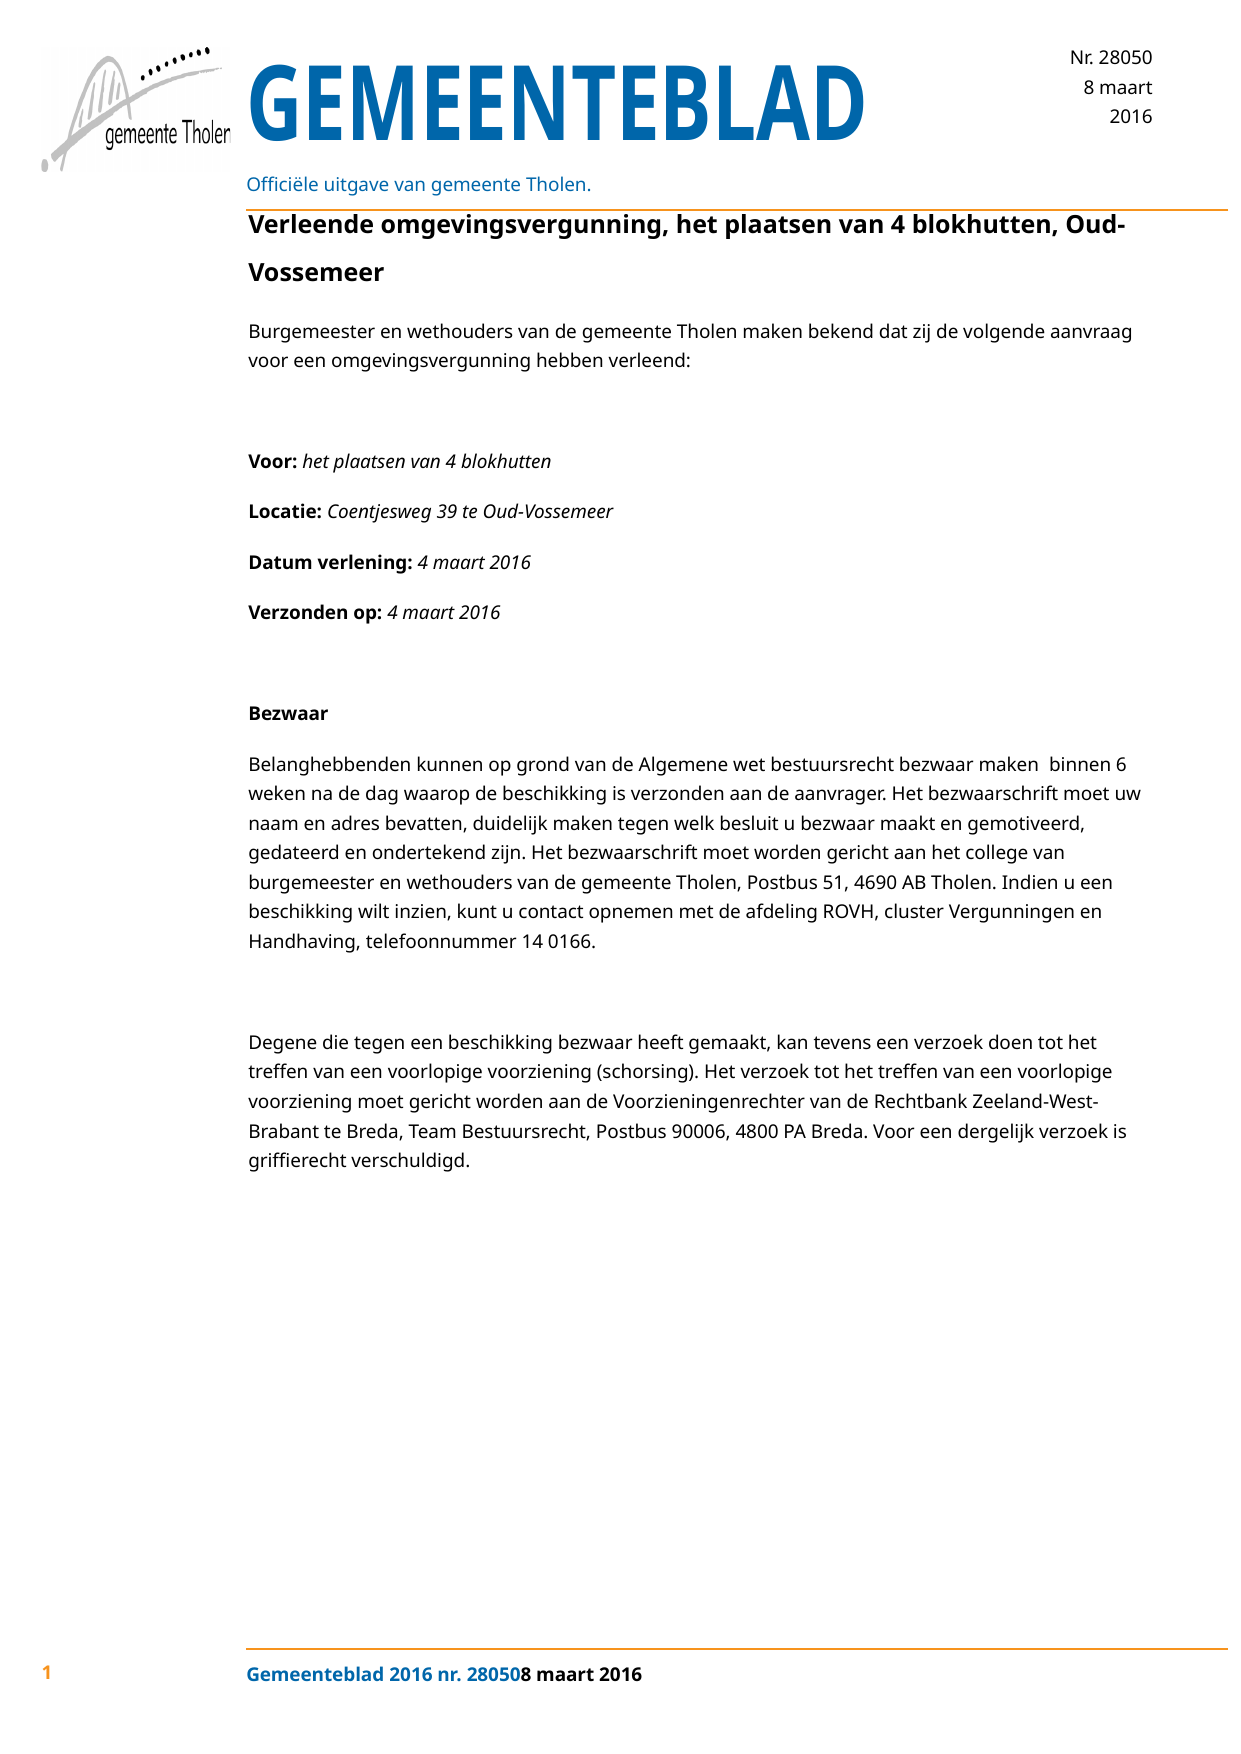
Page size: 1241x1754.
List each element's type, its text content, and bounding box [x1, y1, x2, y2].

text Bezwaar [248, 700, 1152, 726]
text Degene die tegen een beschikking bezwaar heeft gemaakt, kan tevens een verzoek doen tot het treffen van een voorlopige voorziening (schorsing). Het verzoek tot het treffen van een voorlopige voorziening moet gericht worden aan de Voorzieningenrechter van de Rechtbank Zeeland-West-Brabant te Breda, Team Bestuursrecht, Postbus 90006, 4800 PA Breda. Voor een dergelijk verzoek is griffierecht verschuldigd. [248, 1029, 1152, 1173]
text Belanghebbenden kunnen op grond van de Algemene wet bestuursrecht bezwaar maken binnen 6 weken na de dag waarop de beschikking is verzonden aan de aanvrager. Het bezwaarschrift moet uw naam en adres bevatten, duidelijk maken tegen welk besluit u bezwaar maakt en gemotiveerd, gedateerd en ondertekend zijn. Het bezwaarschrift moet worden gericht aan het college van burgemeester en wethouders van de gemeente Tholen, Postbus 51, 4690 AB Tholen. Indien u een beschikking wilt inzien, kunt u contact opnemen met de afdeling ROVH, cluster Vergunningen en Handhaving, telefoonnummer 14 0166. [248, 751, 1152, 954]
text Verleende omgevingsvergunning, het plaatsen van 4 blokhutten, Oud-Vossemeer [248, 211, 1152, 288]
text Voor: het plaatsen van 4 blokhutten [248, 448, 1152, 474]
picture [41, 47, 231, 172]
text Datum verlening: 4 maart 2016 [248, 549, 1152, 575]
text Verzonden op: 4 maart 2016 [248, 599, 1152, 625]
text Locatie: Coentjesweg 39 te Oud-Vossemeer [248, 499, 1152, 524]
text Burgemeester en wethouders van de gemeente Tholen maken bekend dat zij de volgende aanvraag voor een omgevingsvergunning hebben verleend: [248, 318, 1152, 373]
